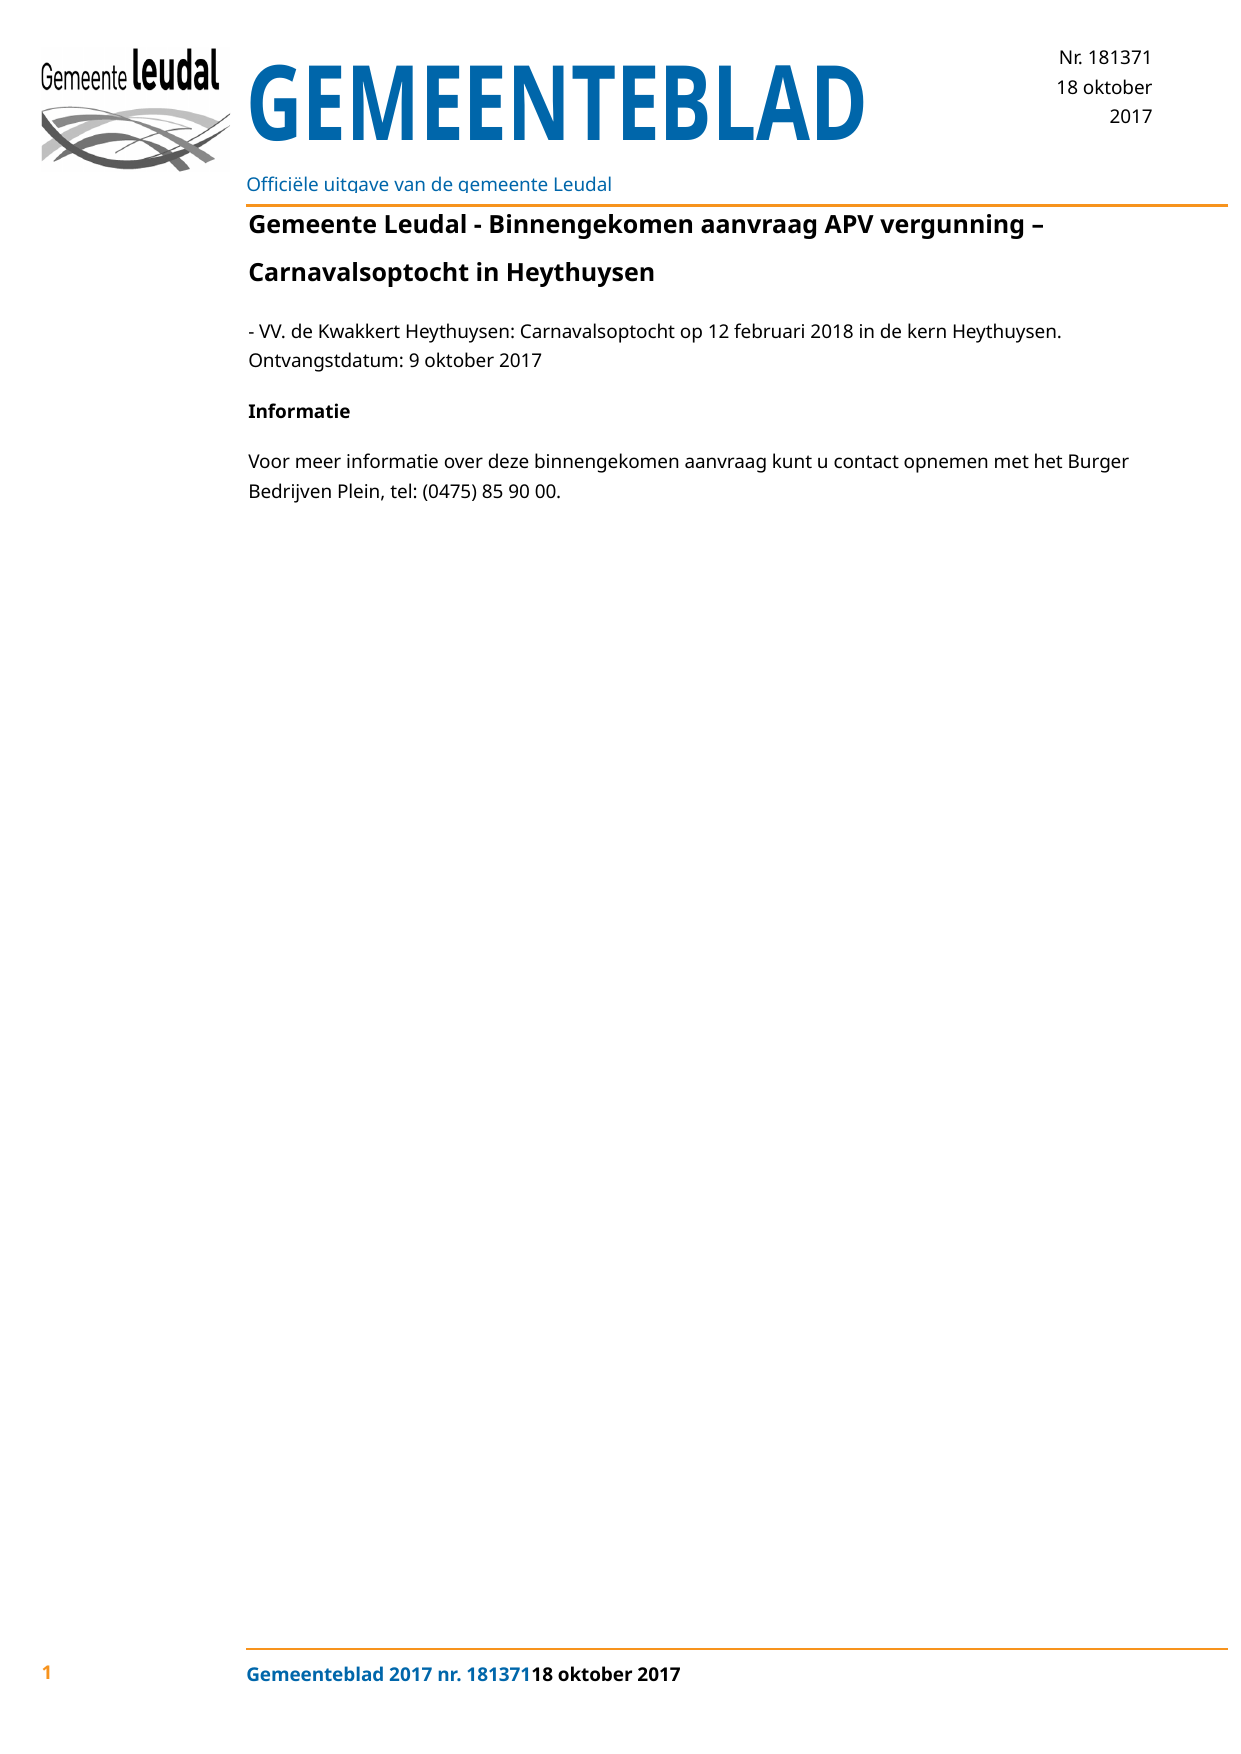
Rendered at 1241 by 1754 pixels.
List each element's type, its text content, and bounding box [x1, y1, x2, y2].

text - VV. de Kwakkert Heythuysen: Carnavalsoptocht op 12 februari 2018 in de kern Heythuysen. Ontvangstdatum: 9 oktober 2017 [248, 318, 1152, 373]
text Informatie [248, 398, 1152, 424]
picture [41, 47, 231, 172]
text Gemeente Leudal - Binnengekomen aanvraag APV vergunning – Carnavalsoptocht in Heythuysen [248, 207, 1152, 288]
text Voor meer informatie over deze binnengekomen aanvraag kunt u contact opnemen met het Burger Bedrijven Plein, tel: (0475) 85 90 00. [248, 448, 1152, 504]
